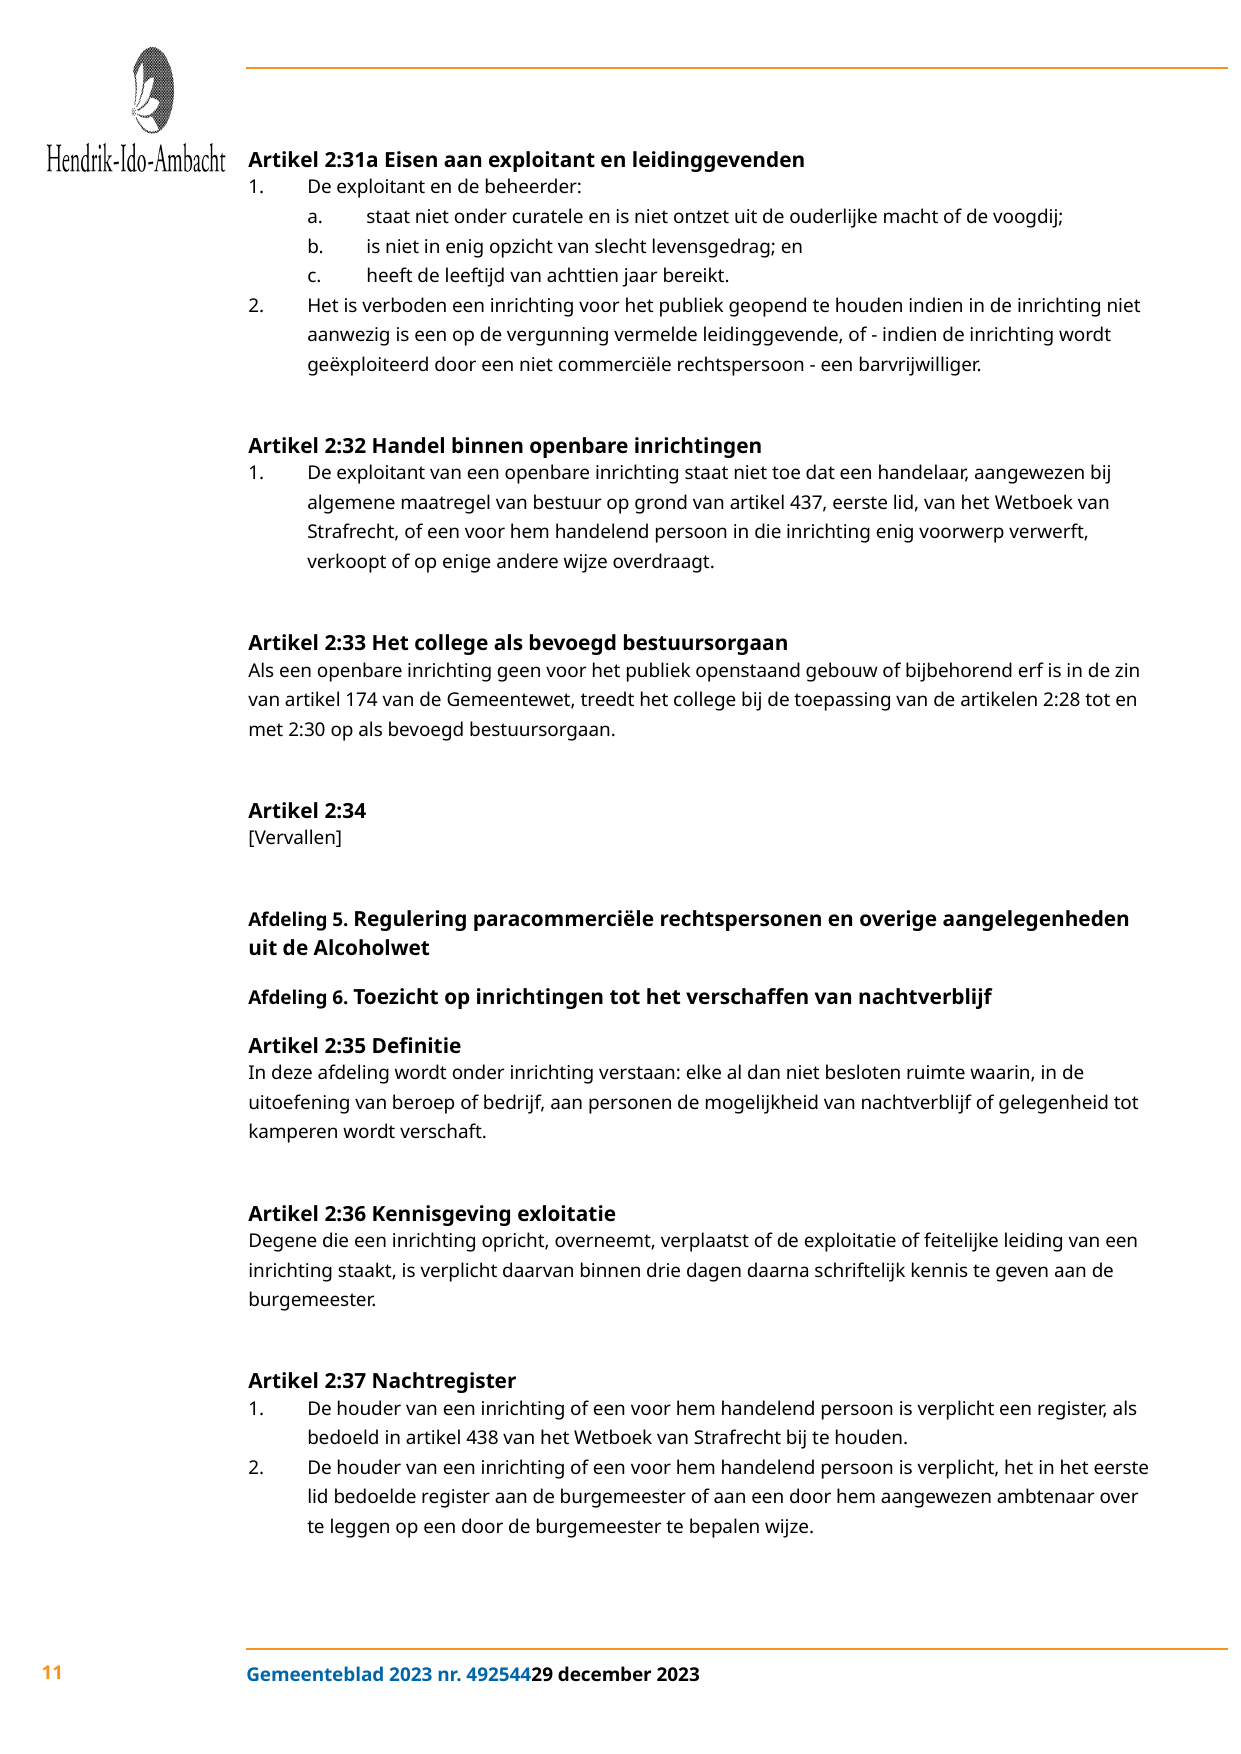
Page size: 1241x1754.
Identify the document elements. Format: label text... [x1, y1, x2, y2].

list De houder van een inrichting of een voor hem handelend persoon is verplicht, het in het eerste lid bedoelde register aan de burgemeester of aan een door hem aangewezen ambtenaar over te leggen op een door de burgemeester te bepalen wijze. [248, 1454, 1152, 1539]
text Degene die een inrichting opricht, overneemt, verplaatst of de exploitatie of feitelijke leiding van een inrichting staakt, is verplicht daarvan binnen drie dagen daarna schriftelijk kennis te geven aan de burgemeester. [248, 1227, 1152, 1312]
list staat niet onder curatele en is niet ontzet uit de ouderlijke macht of de voogdij; [307, 203, 1152, 229]
text Artikel 2:31a Eisen aan exploitant en leidinggevenden [248, 145, 1152, 174]
list De exploitant van een openbare inrichting staat niet toe dat een handelaar, aangewezen bij algemene maatregel van bestuur op grond van artikel 437, eerste lid, van het Wetboek van Strafrecht, of een voor hem handelend persoon in die inrichting enig voorwerp verwerft, verkoopt of op enige andere wijze overdraagt. [248, 459, 1152, 574]
text Afdeling 5. Regulering paracommerciële rechtspersonen en overige aangelegenheden uit de Alcoholwet [248, 904, 1152, 961]
text Afdeling 6. Toezicht op inrichtingen tot het verschaffen van nachtverblijf [248, 982, 1152, 1010]
list Het is verboden een inrichting voor het publiek geopend te houden indien in de inrichting niet aanwezig is een op de vergunning vermelde leidinggevende, of - indien de inrichting wordt geëxploiteerd door een niet commerciële rechtspersoon - een barvrijwilliger. [248, 292, 1152, 377]
list De exploitant en de beheerder: [248, 174, 1152, 199]
list heeft de leeftijd van achttien jaar bereikt. [307, 262, 1152, 288]
list is niet in enig opzicht van slecht levensgedrag; en [307, 233, 1152, 258]
text In deze afdeling wordt onder inrichting verstaan: elke al dan niet besloten ruimte waarin, in de uitoefening van beroep of bedrijf, aan personen de mogelijkheid van nachtverblijf of gelegenheid tot kamperen wordt verschaft. [248, 1059, 1152, 1144]
text Artikel 2:36 Kennisgeving exloitatie [248, 1199, 1152, 1227]
text Artikel 2:34 [248, 796, 1152, 824]
picture [41, 47, 231, 172]
text Artikel 2:33 Het college als bevoegd bestuursorgaan [248, 628, 1152, 657]
text Artikel 2:32 Handel binnen openbare inrichtingen [248, 431, 1152, 459]
text Artikel 2:35 Definitie [248, 1031, 1152, 1059]
text Als een openbare inrichting geen voor het publiek openstaand gebouw of bijbehorend erf is in de zin van artikel 174 van de Gemeentewet, treedt het college bij de toepassing van de artikelen 2:28 tot en met 2:30 op als bevoegd bestuursorgaan. [248, 657, 1152, 742]
text Artikel 2:37 Nachtregister [248, 1366, 1152, 1395]
text [Vervallen] [248, 824, 1152, 850]
list De houder van een inrichting of een voor hem handelend persoon is verplicht een register, als bedoeld in artikel 438 van het Wetboek van Strafrecht bij te houden. [248, 1395, 1152, 1450]
